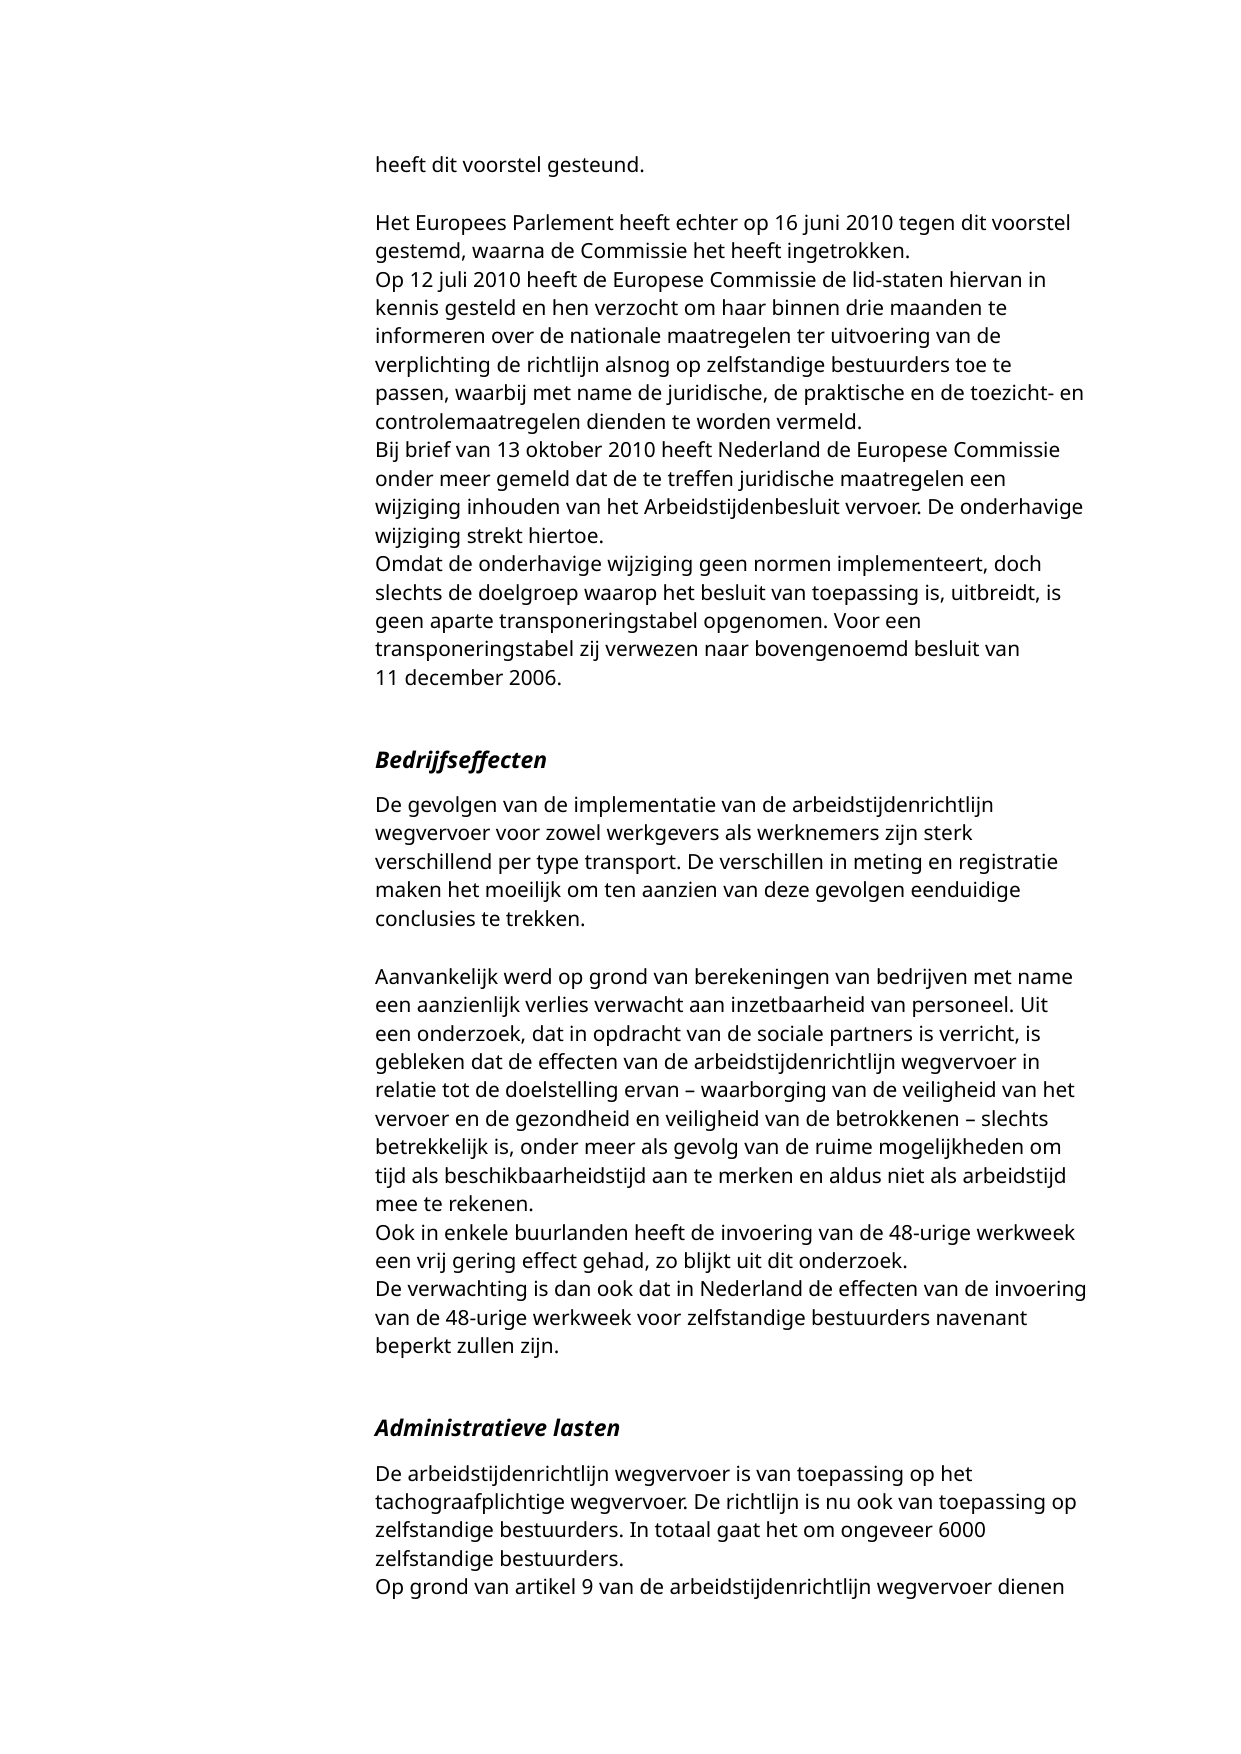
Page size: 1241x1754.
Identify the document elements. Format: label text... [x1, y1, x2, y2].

text Op grond van artikel 9 van de arbeidstijdenrichtlijn wegvervoer dienen [375, 1572, 1090, 1601]
text Het Europees Parlement heeft echter op 16 juni 2010 tegen dit voorstel gestemd, waarna de Commissie het heeft ingetrokken. [375, 208, 1090, 265]
text heeft dit voorstel gesteund. [375, 150, 1090, 178]
subtitle Bedrijfseffecten [375, 744, 1090, 775]
text Aanvankelijk werd op grond van berekeningen van bedrijven met name een aanzienlijk verlies verwacht aan inzetbaarheid van personeel. Uit een onderzoek, dat in opdracht van de sociale partners is verricht, is gebleken dat de effecten van de arbeidstijdenrichtlijn wegvervoer in relatie tot de doelstelling ervan – waarborging van de veiligheid van het vervoer en de gezondheid en veiligheid van de betrokkenen – slechts betrekkelijk is, onder meer als gevolg van de ruime mogelijkheden om tijd als beschikbaarheidstijd aan te merken en aldus niet als arbeidstijd mee te rekenen. [375, 962, 1090, 1218]
text De arbeidstijdenrichtlijn wegvervoer is van toepassing op het tachograafplichtige wegvervoer. De richtlijn is nu ook van toepassing op zelfstandige bestuurders. In totaal gaat het om ongeveer 6000 zelfstandige bestuurders. [375, 1459, 1090, 1572]
text De gevolgen van de implementatie van de arbeidstijdenrichtlijn wegvervoer voor zowel werkgevers als werknemers zijn sterk verschillend per type transport. De verschillen in meting en registratie maken het moeilijk om ten aanzien van deze gevolgen eenduidige conclusies te trekken. [375, 790, 1090, 932]
text Ook in enkele buurlanden heeft de invoering van de 48-urige werkweek een vrij gering effect gehad, zo blijkt uit dit onderzoek. [375, 1218, 1090, 1274]
text Omdat de onderhavige wijziging geen normen implementeert, doch slechts de doelgroep waarop het besluit van toepassing is, uitbreidt, is geen aparte transponeringstabel opgenomen. Voor een transponeringstabel zij verwezen naar bovengenoemd besluit van 11 december 2006. [375, 549, 1090, 691]
text De verwachting is dan ook dat in Nederland de effecten van de invoering van de 48-urige werkweek voor zelfstandige bestuurders navenant beperkt zullen zijn. [375, 1274, 1090, 1360]
text Op 12 juli 2010 heeft de Europese Commissie de lid-staten hiervan in kennis gesteld en hen verzocht om haar binnen drie maanden te informeren over de nationale maatregelen ter uitvoering van de verplichting de richtlijn alsnog op zelfstandige bestuurders toe te passen, waarbij met name de juridische, de praktische en de toezicht- en controlemaatregelen dienden te worden vermeld. [375, 265, 1090, 435]
text Bij brief van 13 oktober 2010 heeft Nederland de Europese Commissie onder meer gemeld dat de te treffen juridische maatregelen een wijziging inhouden van het Arbeidstijdenbesluit vervoer. De onderhavige wijziging strekt hiertoe. [375, 435, 1090, 549]
subtitle Administratieve lasten [375, 1412, 1090, 1444]
